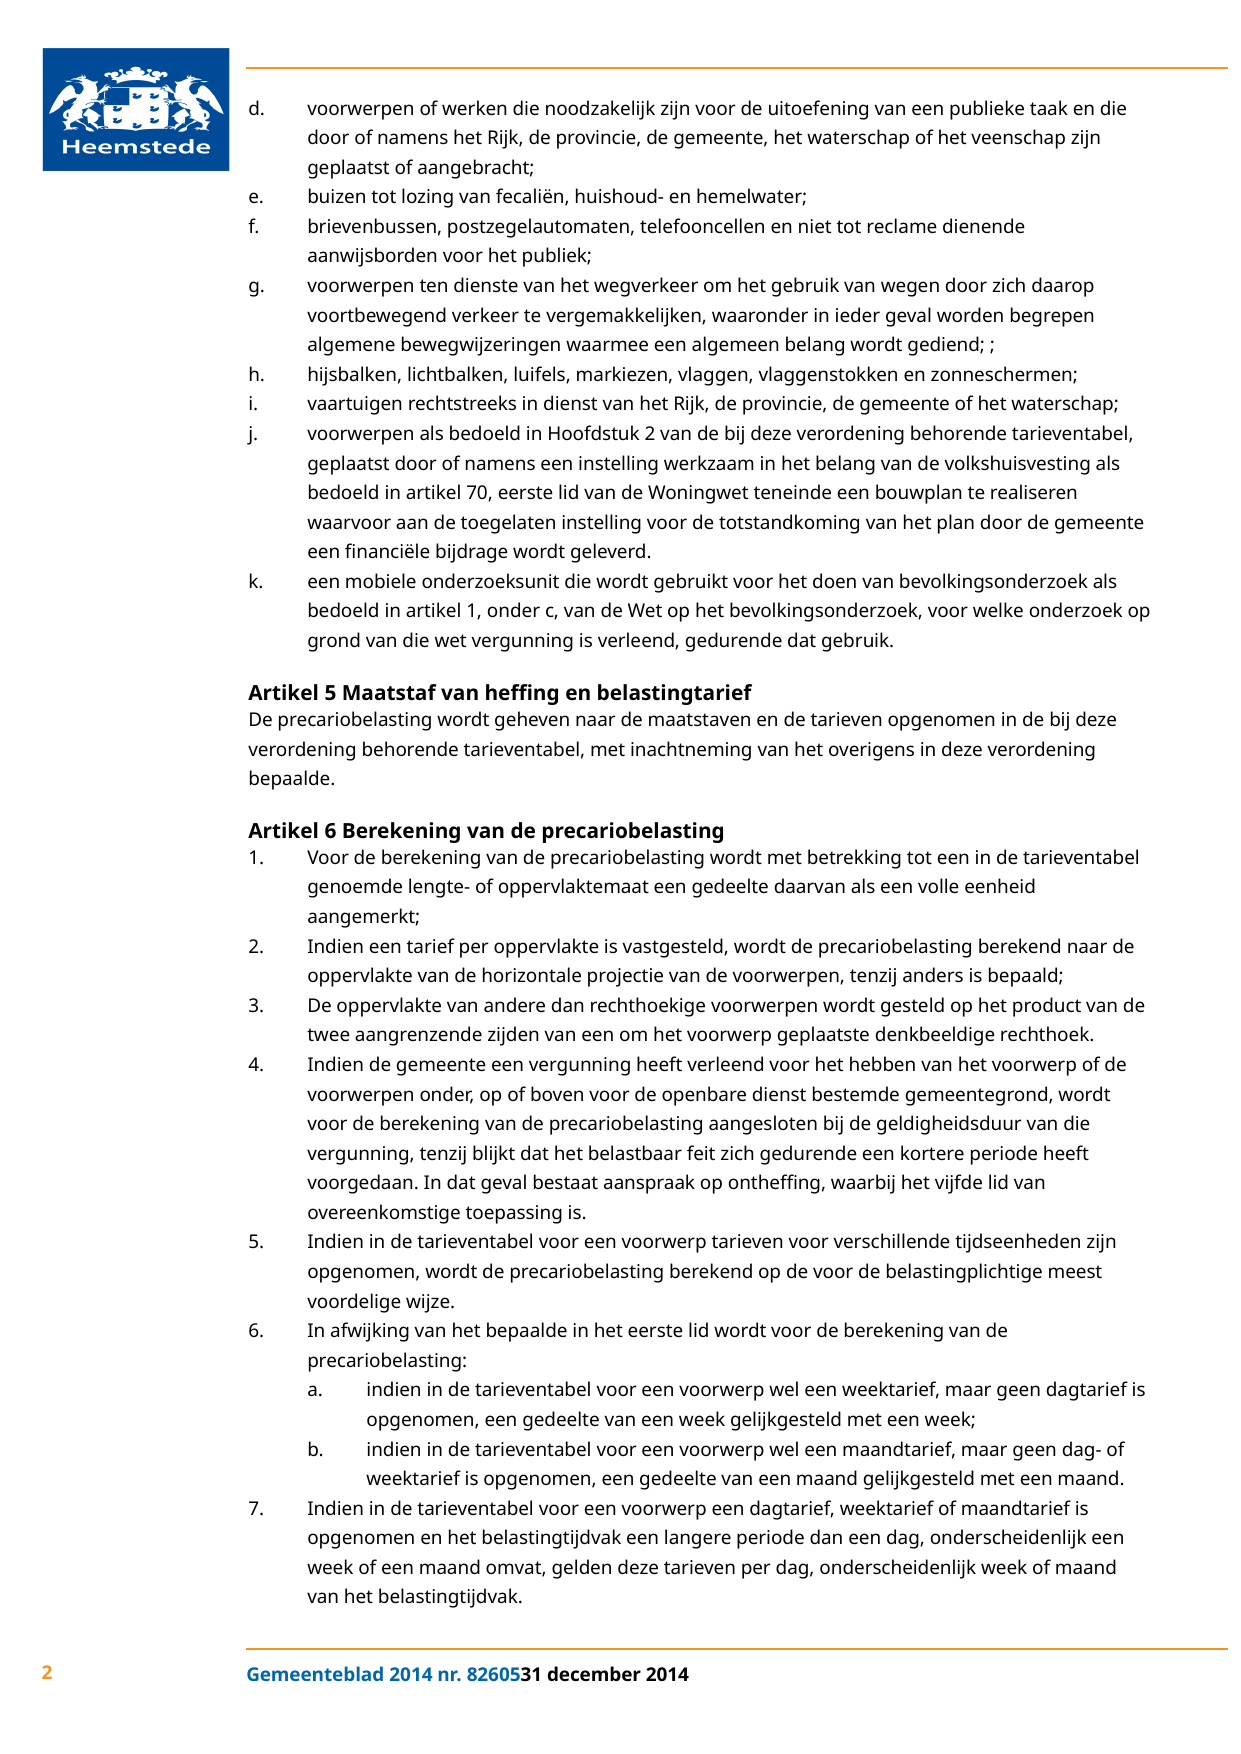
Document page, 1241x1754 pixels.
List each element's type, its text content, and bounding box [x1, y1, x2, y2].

list Indien in de tarieventabel voor een voorwerp tarieven voor verschillende tijdseenheden zijn opgenomen, wordt de precariobelasting berekend op de voor de belastingplichtige meest voordelige wijze. [248, 1229, 1152, 1314]
text Artikel 6 Berekening van de precariobelasting [248, 816, 1152, 844]
list indien in de tarieventabel voor een voorwerp wel een maandtarief, maar geen dag- of weektarief is opgenomen, een gedeelte van een maand gelijkgesteld met een maand. [307, 1436, 1152, 1491]
text De precariobelasting wordt geheven naar de maatstaven en de tarieven opgenomen in de bij deze verordening behorende tarieventabel, met inachtneming van het overigens in deze verordening bepaalde. [248, 706, 1152, 791]
list vaartuigen rechtstreeks in dienst van het Rijk, de provincie, de gemeente of het waterschap; [248, 391, 1152, 416]
list De oppervlakte van andere dan rechthoekige voorwerpen wordt gesteld op het product van de twee aangrenzende zijden van een om het voorwerp geplaatste denkbeeldige rechthoek. [248, 992, 1152, 1047]
list Indien de gemeente een vergunning heeft verleend voor het hebben van het voorwerp of de voorwerpen onder, op of boven voor de openbare dienst bestemde gemeentegrond, wordt voor de berekening van de precariobelasting aangesloten bij de geldigheidsduur van die vergunning, tenzij blijkt dat het belastbaar feit zich gedurende een kortere periode heeft voorgedaan. In dat geval bestaat aanspraak op ontheffing, waarbij het vijfde lid van overeenkomstige toepassing is. [248, 1051, 1152, 1225]
list Voor de berekening van de precariobelasting wordt met betrekking tot een in de tarieventabel genoemde lengte- of oppervlaktemaat een gedeelte daarvan als een volle eenheid aangemerkt; [248, 844, 1152, 929]
list voorwerpen of werken die noodzakelijk zijn voor de uitoefening van een publieke taak en die door of namens het Rijk, de provincie, de gemeente, het waterschap of het veenschap zijn geplaatst of aangebracht; [248, 95, 1152, 180]
picture [41, 47, 231, 172]
list een mobiele onderzoeksunit die wordt gebruikt voor het doen van bevolkingsonderzoek als bedoeld in artikel 1, onder c, van de Wet op het bevolkingsonderzoek, voor welke onderzoek op grond van die wet vergunning is verleend, gedurende dat gebruik. [248, 568, 1152, 653]
list hijsbalken, lichtbalken, luifels, markiezen, vlaggen, vlaggenstokken en zonneschermen; [248, 361, 1152, 387]
list brievenbussen, postzegelautomaten, telefooncellen en niet tot reclame dienende aanwijsborden voor het publiek; [248, 213, 1152, 268]
list Indien een tarief per oppervlakte is vastgesteld, wordt de precariobelasting berekend naar de oppervlakte van de horizontale projectie van de voorwerpen, tenzij anders is bepaald; [248, 933, 1152, 988]
list Indien in de tarieventabel voor een voorwerp een dagtarief, weektarief of maandtarief is opgenomen en het belastingtijdvak een langere periode dan een dag, onderscheidenlijk een week of een maand omvat, gelden deze tarieven per dag, onderscheidenlijk week of maand van het belastingtijdvak. [248, 1495, 1152, 1609]
list indien in de tarieventabel voor een voorwerp wel een weektarief, maar geen dagtarief is opgenomen, een gedeelte van een week gelijkgesteld met een week; [307, 1377, 1152, 1432]
list voorwerpen ten dienste van het wegverkeer om het gebruik van wegen door zich daarop voortbewegend verkeer te vergemakkelijken, waaronder in ieder geval worden begrepen algemene bewegwijzeringen waarmee een algemeen belang wordt gediend; ; [248, 272, 1152, 357]
list voorwerpen als bedoeld in Hoofdstuk 2 van de bij deze verordening behorende tarieventabel, geplaatst door of namens een instelling werkzaam in het belang van de volkshuisvesting als bedoeld in artikel 70, eerste lid van de Woningwet teneinde een bouwplan te realiseren waarvoor aan de toegelaten instelling voor de totstandkoming van het plan door de gemeente een financiële bijdrage wordt geleverd. [248, 420, 1152, 564]
list In afwijking van het bepaalde in het eerste lid wordt voor de berekening van de precariobelasting: [248, 1317, 1152, 1373]
list buizen tot lozing van fecaliën, huishoud- en hemelwater; [248, 183, 1152, 209]
text Artikel 5 Maatstaf van heffing en belastingtarief [248, 678, 1152, 706]
